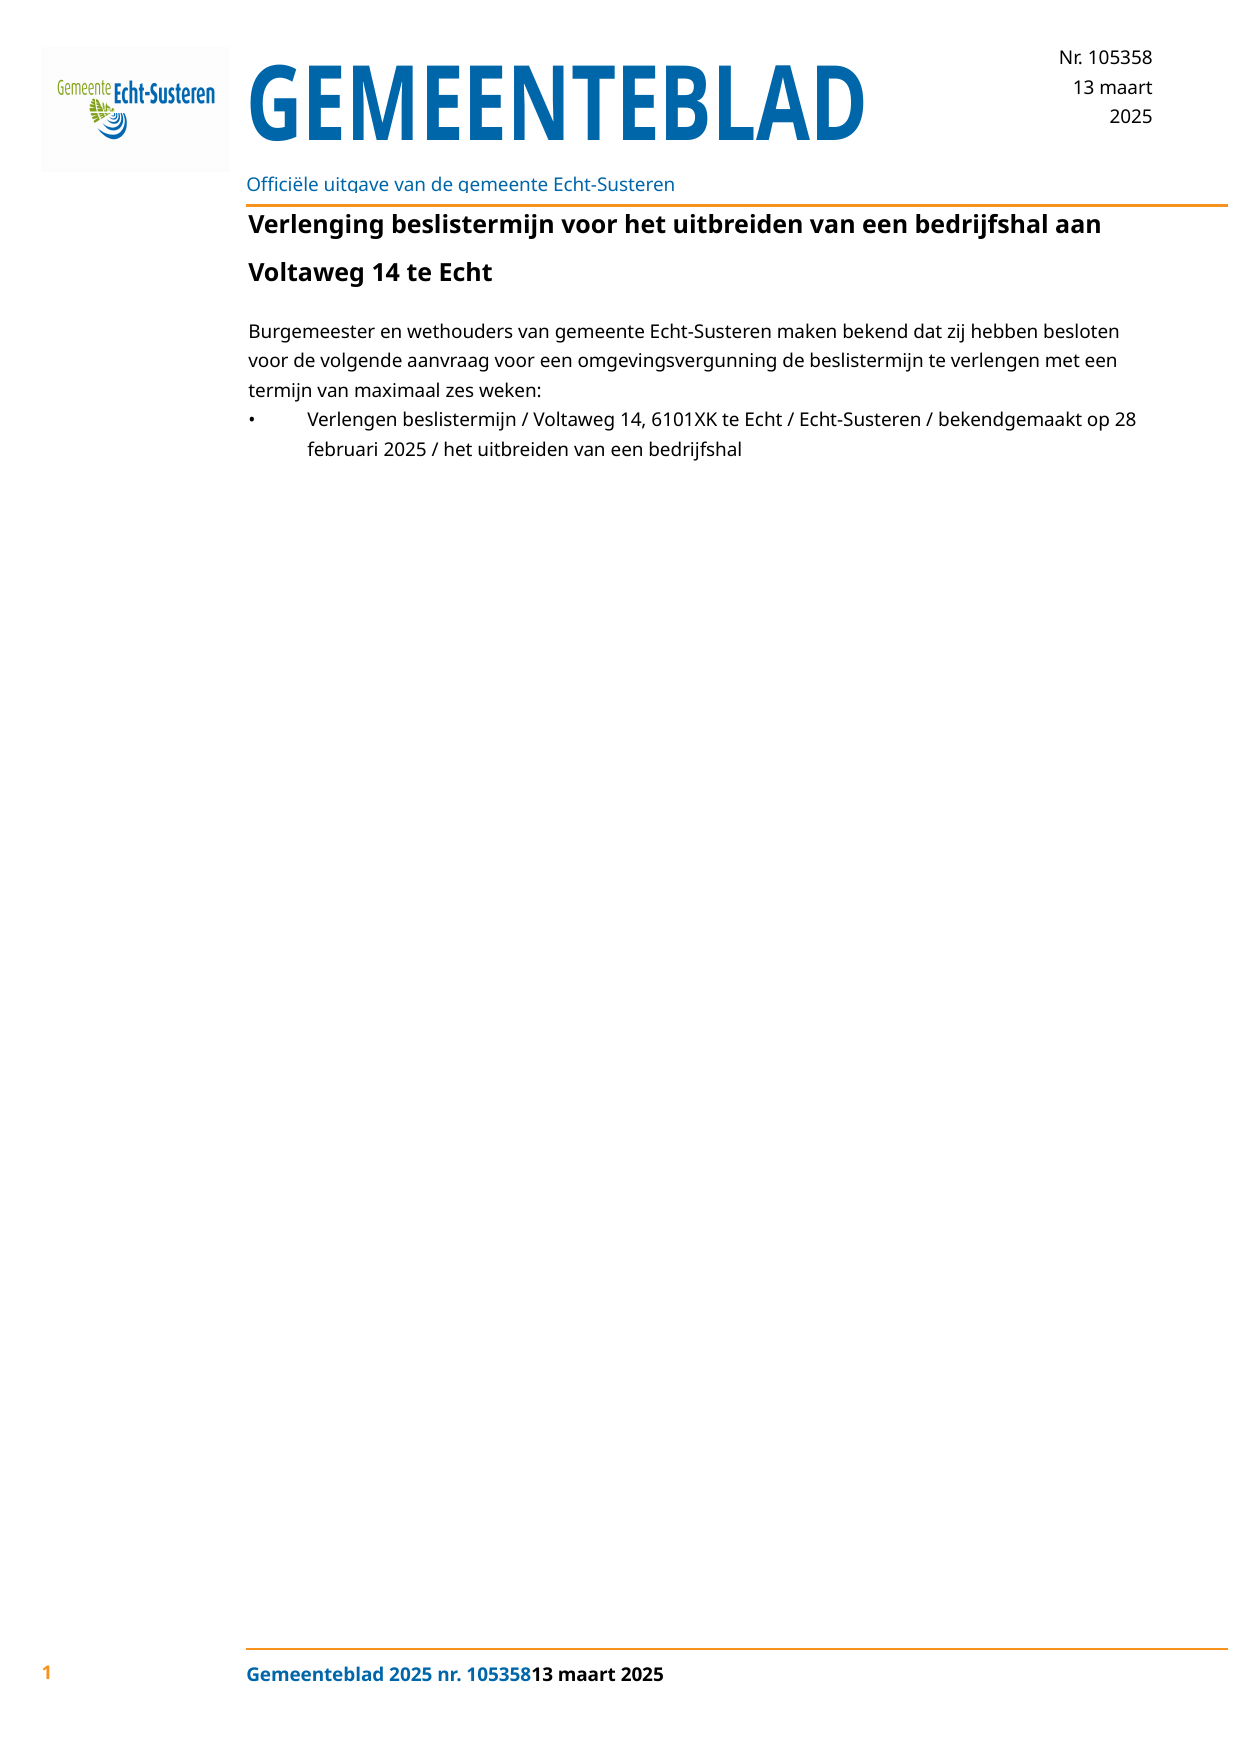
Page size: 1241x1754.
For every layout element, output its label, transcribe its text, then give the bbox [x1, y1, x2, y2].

list Verlengen beslistermijn / Voltaweg 14, 6101XK te Echt / Echt-Susteren / bekendgemaakt op 28 februari 2025 / het uitbreiden van een bedrijfshal [248, 407, 1152, 462]
text Burgemeester en wethouders van gemeente Echt-Susteren maken bekend dat zij hebben besloten voor de volgende aanvraag voor een omgevingsvergunning de beslistermijn te verlengen met een termijn van maximaal zes weken: [248, 318, 1152, 403]
picture [41, 47, 231, 172]
text Verlenging beslistermijn voor het uitbreiden van een bedrijfshal aan Voltaweg 14 te Echt [248, 207, 1152, 288]
